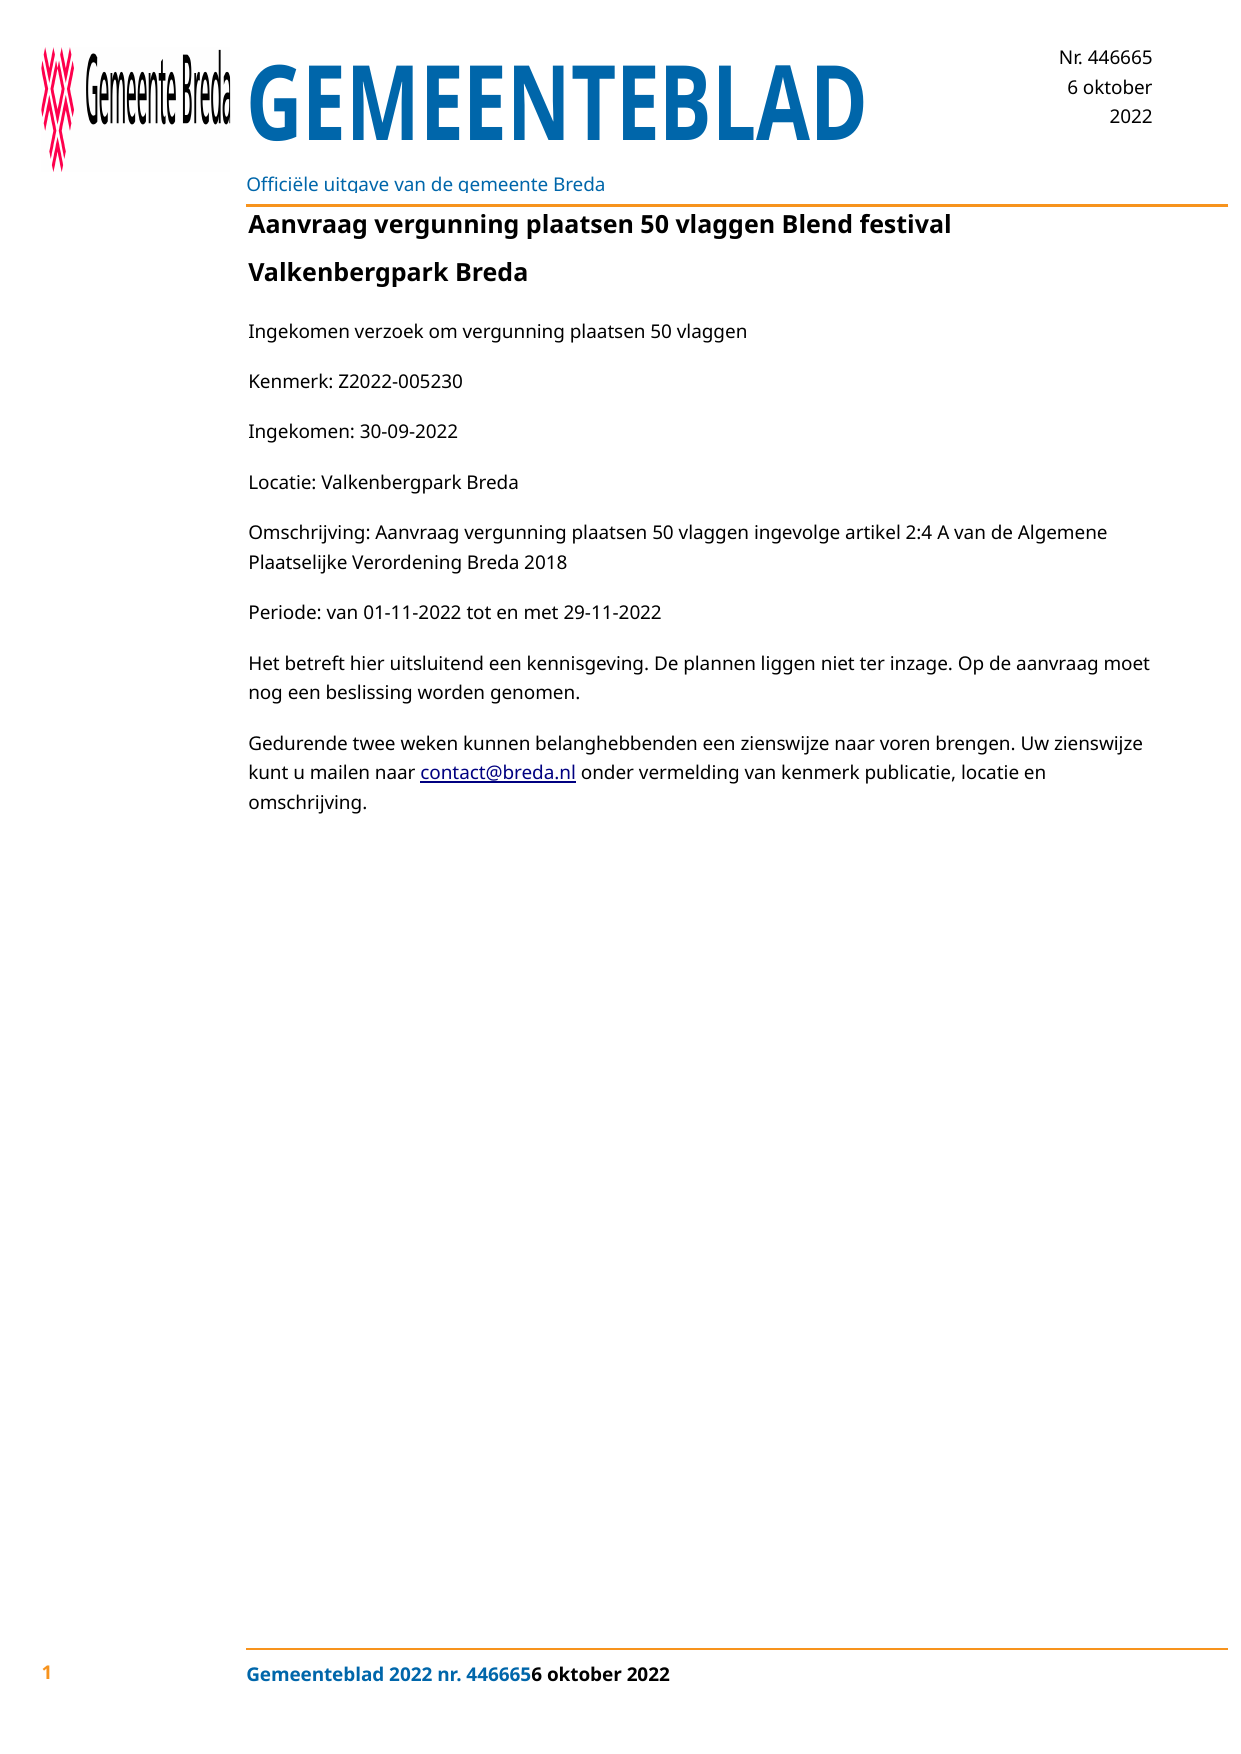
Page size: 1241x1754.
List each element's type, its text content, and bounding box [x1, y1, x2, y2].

text Ingekomen verzoek om vergunning plaatsen 50 vlaggen [248, 318, 1152, 344]
text Aanvraag vergunning plaatsen 50 vlaggen Blend festival Valkenbergpark Breda [248, 207, 1152, 288]
picture [41, 47, 231, 172]
text Ingekomen: 30-09-2022 [248, 419, 1152, 444]
text Gedurende twee weken kunnen belanghebbenden een zienswijze naar voren brengen. Uw zienswijze kunt u mailen naar contact@breda.nl onder vermelding van kenmerk publicatie, locatie en omschrijving. [248, 730, 1152, 815]
text Het betreft hier uitsluitend een kennisgeving. De plannen liggen niet ter inzage. Op de aanvraag moet nog een beslissing worden genomen. [248, 650, 1152, 705]
text Locatie: Valkenbergpark Breda [248, 469, 1152, 495]
text Omschrijving: Aanvraag vergunning plaatsen 50 vlaggen ingevolge artikel 2:4 A van de Algemene Plaatselijke Verordening Breda 2018 [248, 519, 1152, 575]
text Kenmerk: Z2022-005230 [248, 368, 1152, 394]
text Periode: van 01-11-2022 tot en met 29-11-2022 [248, 599, 1152, 625]
